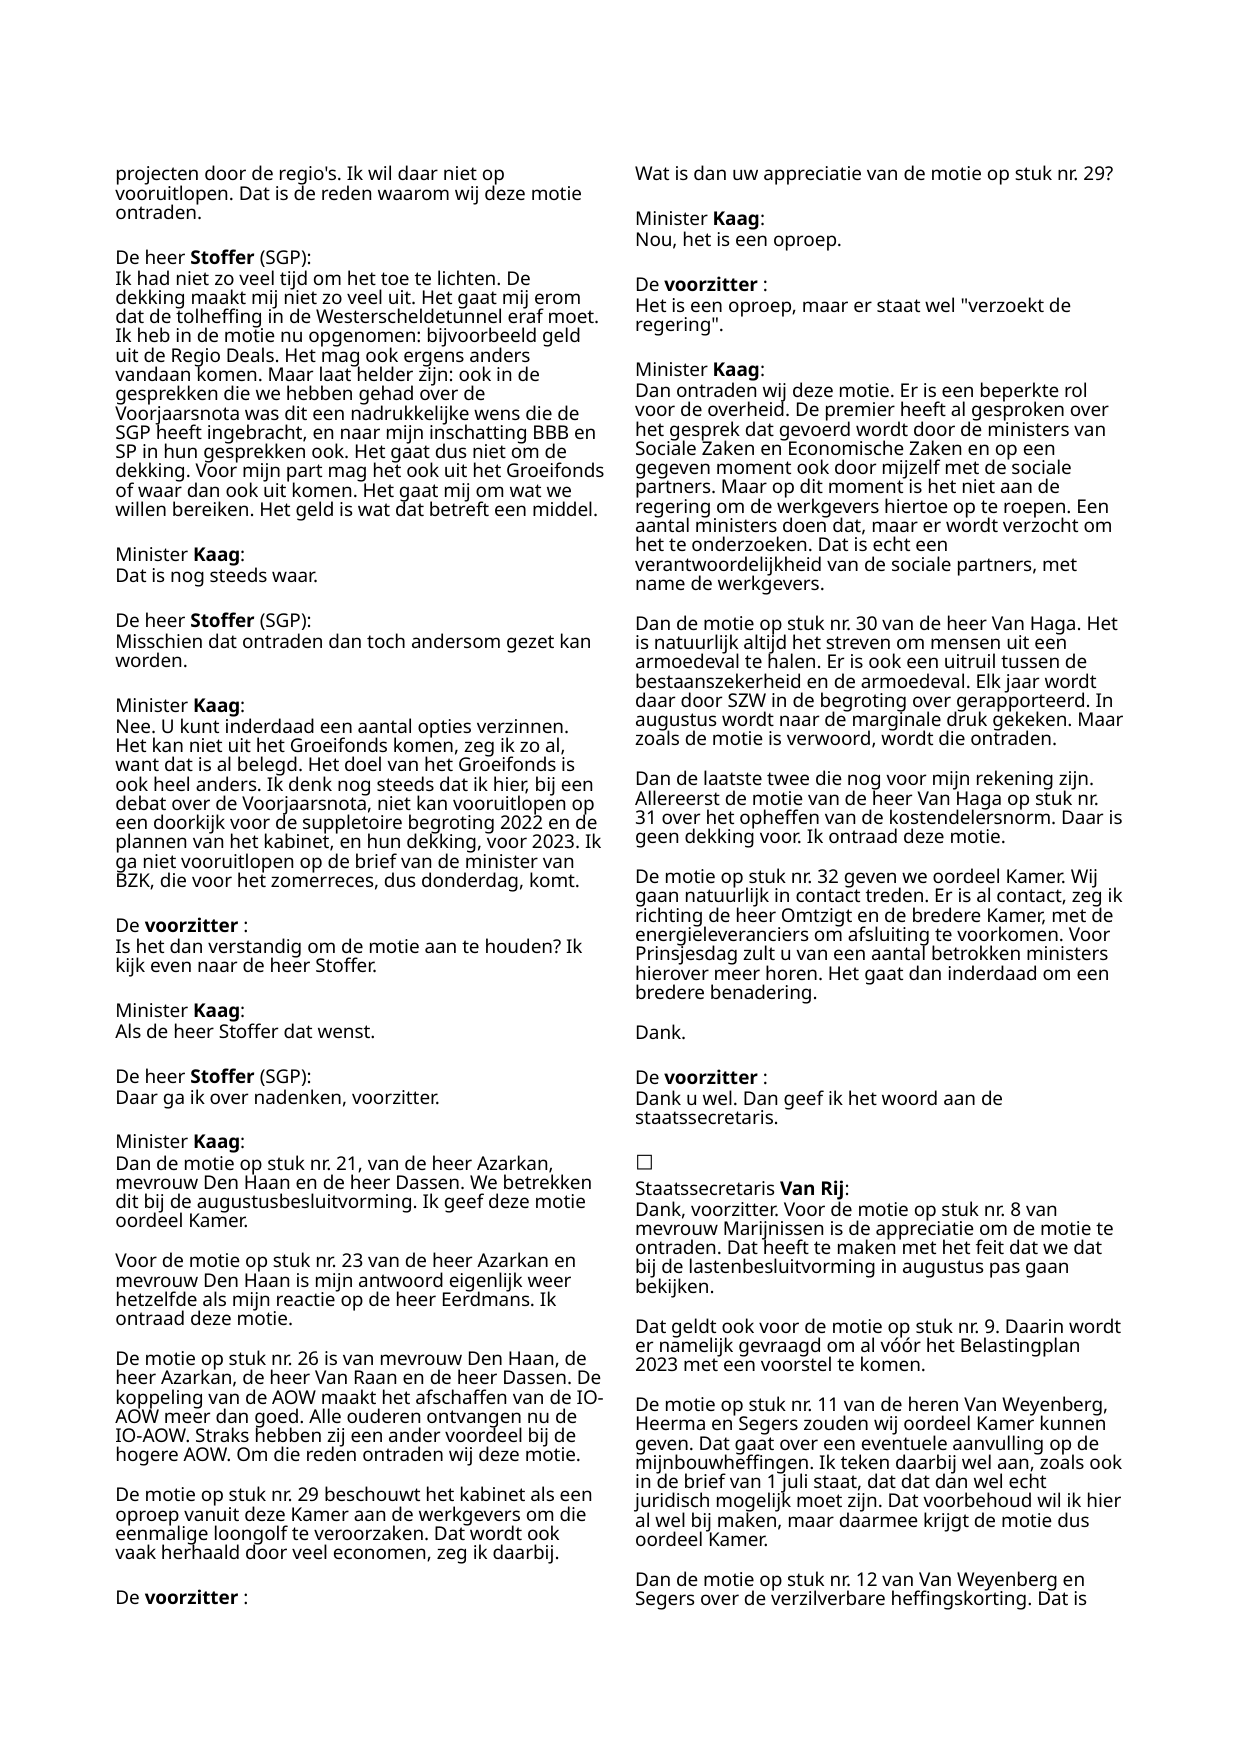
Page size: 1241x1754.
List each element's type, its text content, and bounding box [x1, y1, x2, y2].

text De motie op stuk nr. 26 is van mevrouw Den Haan, de heer Azarkan, de heer Van Raan en de heer Dassen. De koppeling van de AOW maakt het afschaffen van de IO-AOW meer dan goed. Alle ouderen ontvangen nu de IO-AOW. Straks hebben zij een ander voordeel bij de hogere AOW. Om die reden ontraden wij deze motie. [115, 1350, 605, 1466]
text Dank u wel. Dan geef ik het woord aan de staatssecretaris. [635, 1090, 1125, 1128]
text De motie op stuk nr. 11 van de heren Van Weyenberg, Heerma en Segers zouden wij oordeel Kamer kunnen geven. Dat gaat over een eventuele aanvulling op de mijnbouwheffingen. Ik teken daarbij wel aan, zoals ook in de brief van 1 juli staat, dat dat dan wel echt juridisch mogelijk moet zijn. Dat voorbehoud wil ik hier al wel bij maken, maar daarmee krijgt de motie dus oordeel Kamer. [635, 1396, 1125, 1550]
text projecten door de regio's. Ik wil daar niet op vooruitlopen. Dat is de reden waarom wij deze motie ontraden. [115, 165, 605, 223]
text Nee. U kunt inderdaad een aantal opties verzinnen. Het kan niet uit het Groeifonds komen, zeg ik zo al, want dat is al belegd. Het doel van het Groeifonds is ook heel anders. Ik denk nog steeds dat ik hier, bij een debat over de Voorjaarsnota, niet kan vooruitlopen op een doorkijk voor de suppletoire begroting 2022 en de plannen van het kabinet, en hun dekking, voor 2023. Ik ga niet vooruitlopen op de brief van de minister van BZK, die voor het zomerreces, dus donderdag, komt. [115, 718, 605, 891]
text Dan de motie op stuk nr. 21, van de heer Azarkan, mevrouw Den Haan en de heer Dassen. We betrekken dit bij de augustusbesluitvorming. Ik geef deze motie oordeel Kamer. [115, 1154, 605, 1232]
text Dan de motie op stuk nr. 30 van de heer Van Haga. Het is natuurlijk altijd het streven om mensen uit een armoedeval te halen. Er is ook een uitruil tussen de bestaanszekerheid en de armoedeval. Elk jaar wordt daar door SZW in de begroting over gerapporteerd. In augustus wordt naar de marginale druk gekeken. Maar zoals de motie is verwoord, wordt die ontraden. [635, 615, 1125, 750]
text Minister Kaag: [635, 205, 1125, 231]
text Minister Kaag: [115, 997, 605, 1023]
text De heer Stoffer (SGP): [115, 1063, 605, 1089]
text Het is een oproep, maar er staat wel "verzoekt de regering". [635, 297, 1125, 336]
text Wat is dan uw appreciatie van de motie op stuk nr. 29? [635, 165, 1125, 184]
text Minister Kaag: [115, 692, 605, 718]
text Ik had niet zo veel tijd om het toe te lichten. De dekking maakt mij niet zo veel uit. Het gaat mij erom dat de tolheffing in de Westerscheldetunnel eraf moet. Ik heb in de motie nu opgenomen: bijvoorbeeld geld uit de Regio Deals. Het mag ook ergens anders vandaan komen. Maar laat helder zijn: ook in de gesprekken die we hebben gehad over de Voorjaarsnota was dit een nadrukkelijke wens die de SGP heeft ingebracht, en naar mijn inschatting BBB en SP in hun gesprekken ook. Het gaat dus niet om de dekking. Voor mijn part mag het ook uit het Groeifonds of waar dan ook uit komen. Het gaat mij om wat we willen bereiken. Het geld is wat dat betreft een middel. [115, 270, 605, 520]
text Als de heer Stoffer dat wenst. [115, 1023, 605, 1042]
text Minister Kaag: [115, 1129, 605, 1154]
text Nou, het is een oproep. [635, 231, 1125, 250]
text Misschien dat ontraden dan toch andersom gezet kan worden. [115, 633, 605, 671]
text Dan ontraden wij deze motie. Er is een beperkte rol voor de overheid. De premier heeft al gesproken over het gesprek dat gevoerd wordt door de ministers van Sociale Zaken en Economische Zaken en op een gegeven moment ook door mijzelf met de sociale partners. Maar op dit moment is het niet aan de regering om de werkgevers hiertoe op te roepen. Een aantal ministers doen dat, maar er wordt verzocht om het te onderzoeken. Dat is echt een verantwoordelijkheid van de sociale partners, met name de werkgevers. [635, 382, 1125, 594]
text Dan de motie op stuk nr. 12 van Van Weyenberg en Segers over de verzilverbare heffingskorting. Dat is [635, 1571, 1125, 1609]
text Minister Kaag: [115, 541, 605, 567]
text Dan de laatste twee die nog voor mijn rekening zijn. Allereerst de motie van de heer Van Haga op stuk nr. 31 over het opheffen van de kostendelersnorm. Daar is geen dekking voor. Ik ontraad deze motie. [635, 770, 1125, 847]
text Dat geldt ook voor de motie op stuk nr. 9. Daarin wordt er namelijk gevraagd om al vóór het Belastingplan 2023 met een voorstel te komen. [635, 1318, 1125, 1375]
text De motie op stuk nr. 29 beschouwt het kabinet als een oproep vanuit deze Kamer aan de werkgevers om die eenmalige loongolf te veroorzaken. Dat wordt ook vaak herhaald door veel economen, zeg ik daarbij. [115, 1486, 605, 1563]
text Staatssecretaris Van Rij: [635, 1175, 1125, 1201]
text De voorzitter : [635, 1064, 1125, 1090]
text De heer Stoffer (SGP): [115, 244, 605, 270]
text Minister Kaag: [635, 356, 1125, 382]
text Dank. [635, 1024, 1125, 1043]
text Daar ga ik over nadenken, voorzitter. [115, 1089, 605, 1108]
text Is het dan verstandig om de motie aan te houden? Ik kijk even naar de heer Stoffer. [115, 938, 605, 976]
text Voor de motie op stuk nr. 23 van de heer Azarkan en mevrouw Den Haan is mijn antwoord eigenlijk weer hetzelfde als mijn reactie op de heer Eerdmans. Ik ontraad deze motie. [115, 1252, 605, 1329]
text De heer Stoffer (SGP): [115, 607, 605, 633]
text De voorzitter : [635, 271, 1125, 297]
text De motie op stuk nr. 32 geven we oordeel Kamer. Wij gaan natuurlijk in contact treden. Er is al contact, zeg ik richting de heer Omtzigt en de bredere Kamer, met de energieleveranciers om afsluiting te voorkomen. Voor Prinsjesdag zult u van een aantal betrokken ministers hierover meer horen. Het gaat dan inderdaad om een bredere benadering. [635, 868, 1125, 1003]
text ⬜ [635, 1149, 1125, 1175]
text De voorzitter : [115, 1584, 605, 1610]
text Dat is nog steeds waar. [115, 567, 605, 586]
text Dank, voorzitter. Voor de motie op stuk nr. 8 van mevrouw Marijnissen is de appreciatie om de motie te ontraden. Dat heeft te maken met het feit dat we dat bij de lastenbesluitvorming in augustus pas gaan bekijken. [635, 1201, 1125, 1297]
text De voorzitter : [115, 912, 605, 938]
